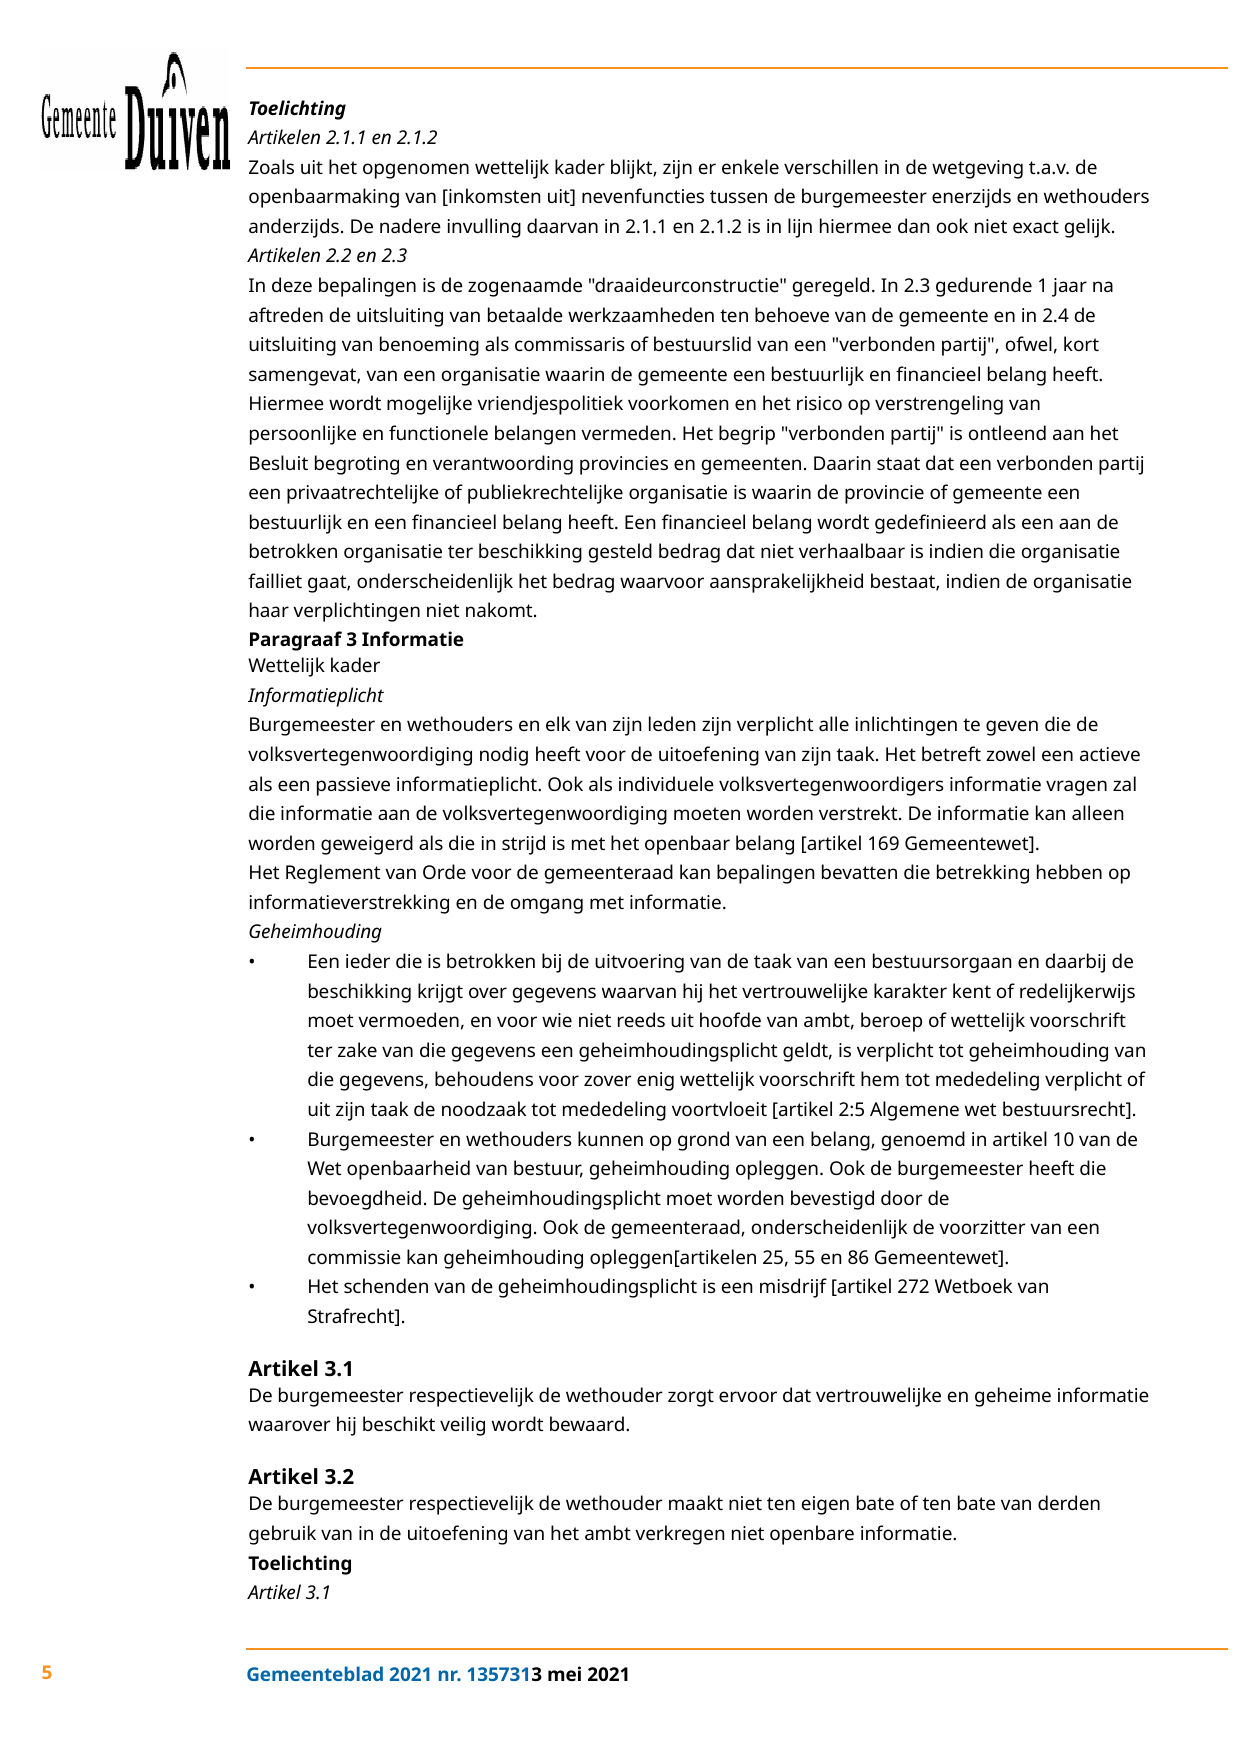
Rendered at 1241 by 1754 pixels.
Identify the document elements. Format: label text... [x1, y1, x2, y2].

text Paragraaf 3 Informatie [248, 627, 1152, 652]
list Burgemeester en wethouders kunnen op grond van een belang, genoemd in artikel 10 van de Wet openbaarheid van bestuur, geheimhouding opleggen. Ook de burgemeester heeft die bevoegdheid. De geheimhoudingsplicht moet worden bevestigd door de volksvertegenwoordiging. Ook de gemeenteraad, onderscheidenlijk de voorzitter van een commissie kan geheimhouding opleggen[artikelen 25, 55 en 86 Gemeentewet]. [248, 1126, 1152, 1270]
text Artikel 3.1 [248, 1354, 1152, 1382]
text Artikel 3.2 [248, 1462, 1152, 1491]
text De burgemeester respectievelijk de wethouder zorgt ervoor dat vertrouwelijke en geheime informatie waarover hij beschikt veilig wordt bewaard. [248, 1382, 1152, 1437]
picture [41, 47, 231, 172]
text Burgemeester en wethouders en elk van zijn leden zijn verplicht alle inlichtingen te geven die de volksvertegenwoordiging nodig heeft voor de uitoefening van zijn taak. Het betreft zowel een actieve als een passieve informatieplicht. Ook als individuele volksvertegenwoordigers informatie vragen zal die informatie aan de volksvertegenwoordiging moeten worden verstrekt. De informatie kan alleen worden geweigerd als die in strijd is met het openbaar belang [artikel 169 Gemeentewet]. [248, 712, 1152, 856]
list Een ieder die is betrokken bij de uitvoering van de taak van een bestuursorgaan en daarbij de beschikking krijgt over gegevens waarvan hij het vertrouwelijke karakter kent of redelijkerwijs moet vermoeden, en voor wie niet reeds uit hoofde van ambt, beroep of wettelijk voorschrift ter zake van die gegevens een geheimhoudingsplicht geldt, is verplicht tot geheimhouding van die gegevens, behoudens voor zover enig wettelijk voorschrift hem tot mededeling verplicht of uit zijn taak de noodzaak tot mededeling voortvloeit [artikel 2:5 Algemene wet bestuursrecht]. [248, 948, 1152, 1122]
text De burgemeester respectievelijk de wethouder maakt niet ten eigen bate of ten bate van derden gebruik van in de uitoefening van het ambt verkregen niet openbare informatie. [248, 1491, 1152, 1546]
text Informatieplicht [248, 682, 1152, 708]
text Wettelijk kader [248, 652, 1152, 678]
table_header Toelichting Artikel 3.1 [248, 1550, 1152, 1605]
table_header Toelichting Artikelen 2.1.1 en 2.1.2 Zoals uit het opgenomen wettelijk kader blijkt, zijn er enkele verschillen in de wetgeving t.a.v. de openbaarmaking van [inkomsten uit] nevenfuncties tussen de burgemeester enerzijds en wethouders anderzijds. De nadere invulling daarvan in 2.1.1 en 2.1.2 is in lijn hiermee dan ook niet exact gelijk. Artikelen 2.2 en 2.3 In deze bepalingen is de zogenaamde "draaideurconstructie" geregeld. In 2.3 gedurende 1 jaar na aftreden de uitsluiting van betaalde werkzaamheden ten behoeve van de gemeente en in 2.4 de uitsluiting van benoeming als commissaris of bestuurslid van een "verbonden partij", ofwel, kort samengevat, van een organisatie waarin de gemeente een bestuurlijk en financieel belang heeft. Hiermee wordt mogelijke vriendjespolitiek voorkomen en het risico op verstrengeling van persoonlijke en functionele belangen vermeden. Het begrip "verbonden partij" is ontleend aan het Besluit begroting en verantwoording provincies en gemeenten. Daarin staat dat een verbonden partij een privaatrechtelijke of publiekrechtelijke organisatie is waarin de provincie of gemeente een bestuurlijk en een financieel belang heeft. Een financieel belang wordt gedefinieerd als een aan de betrokken organisatie ter beschikking gesteld bedrag dat niet verhaalbaar is indien die organisatie failliet gaat, onderscheidenlijk het bedrag waarvoor aansprakelijkheid bestaat, indien de organisatie haar verplichtingen niet nakomt. [248, 95, 1152, 623]
list Het schenden van de geheimhoudingsplicht is een misdrijf [artikel 272 Wetboek van Strafrecht]. [248, 1274, 1152, 1329]
text Geheimhouding [248, 919, 1152, 944]
text Het Reglement van Orde voor de gemeenteraad kan bepalingen bevatten die betrekking hebben op informatieverstrekking en de omgang met informatie. [248, 859, 1152, 915]
